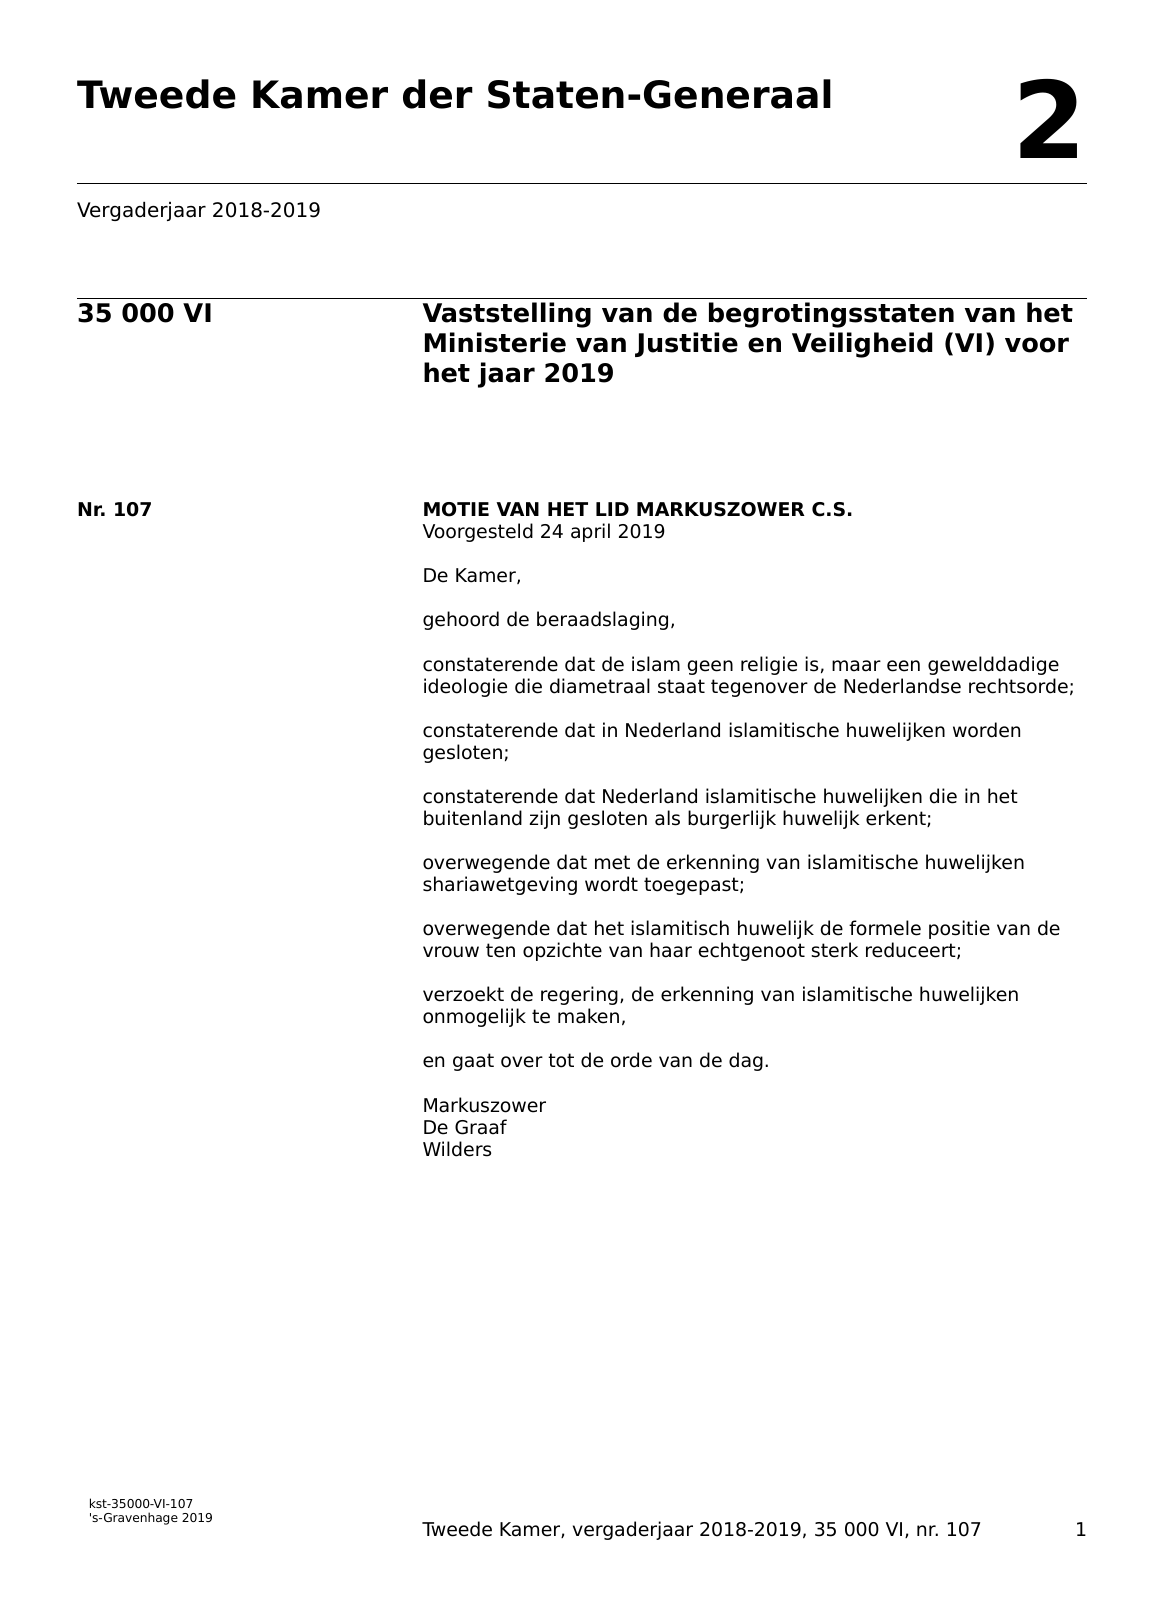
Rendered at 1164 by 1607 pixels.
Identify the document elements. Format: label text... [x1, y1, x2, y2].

text kst-35000-VI-107 [88, 1497, 323, 1511]
table_cell Vergaderjaar 2018-2019 [77, 184, 1087, 298]
text De Graaf [422, 1117, 1087, 1138]
text Wilders [422, 1138, 1087, 1161]
text overwegende dat met de erkenning van islamitische huwelijken shariawetgeving wordt toegepast; [422, 852, 1087, 896]
table_header Tweede Kamer der Staten-Generaal [77, 59, 886, 183]
text constaterende dat in Nederland islamitische huwelijken worden gesloten; [422, 720, 1087, 764]
text Markuszower [422, 1094, 1087, 1117]
subtitle Nr. 107 MOTIE VAN HET LID MARKUSZOWER C.S. [77, 499, 1087, 521]
text constaterende dat Nederland islamitische huwelijken die in het buitenland zijn gesloten als burgerlijk huwelijk erkent; [422, 786, 1087, 830]
text 's-Gravenhage 2019 [88, 1511, 323, 1525]
text overwegende dat het islamitisch huwelijk de formele positie van de vrouw ten opzichte van haar echtgenoot sterk reduceert; [422, 918, 1087, 962]
text verzoekt de regering, de erkenning van islamitische huwelijken onmogelijk te maken, [422, 984, 1087, 1028]
text De Kamer, [422, 565, 1087, 587]
text en gaat over tot de orde van de dag. [422, 1050, 1087, 1072]
subtitle 35 000 VI Vaststelling van de begrotingsstaten van het Ministerie van Justitie en Veiligheid (VI) voor het jaar 2019 [77, 299, 1087, 388]
text constaterende dat de islam geen religie is, maar een gewelddadige ideologie die diametraal staat tegenover de Nederlandse rechtsorde; [422, 653, 1087, 697]
text Voorgesteld 24 april 2019 [422, 521, 1087, 543]
text gehoord de beraadslaging, [422, 609, 1087, 631]
table_header 2 [886, 59, 1087, 183]
